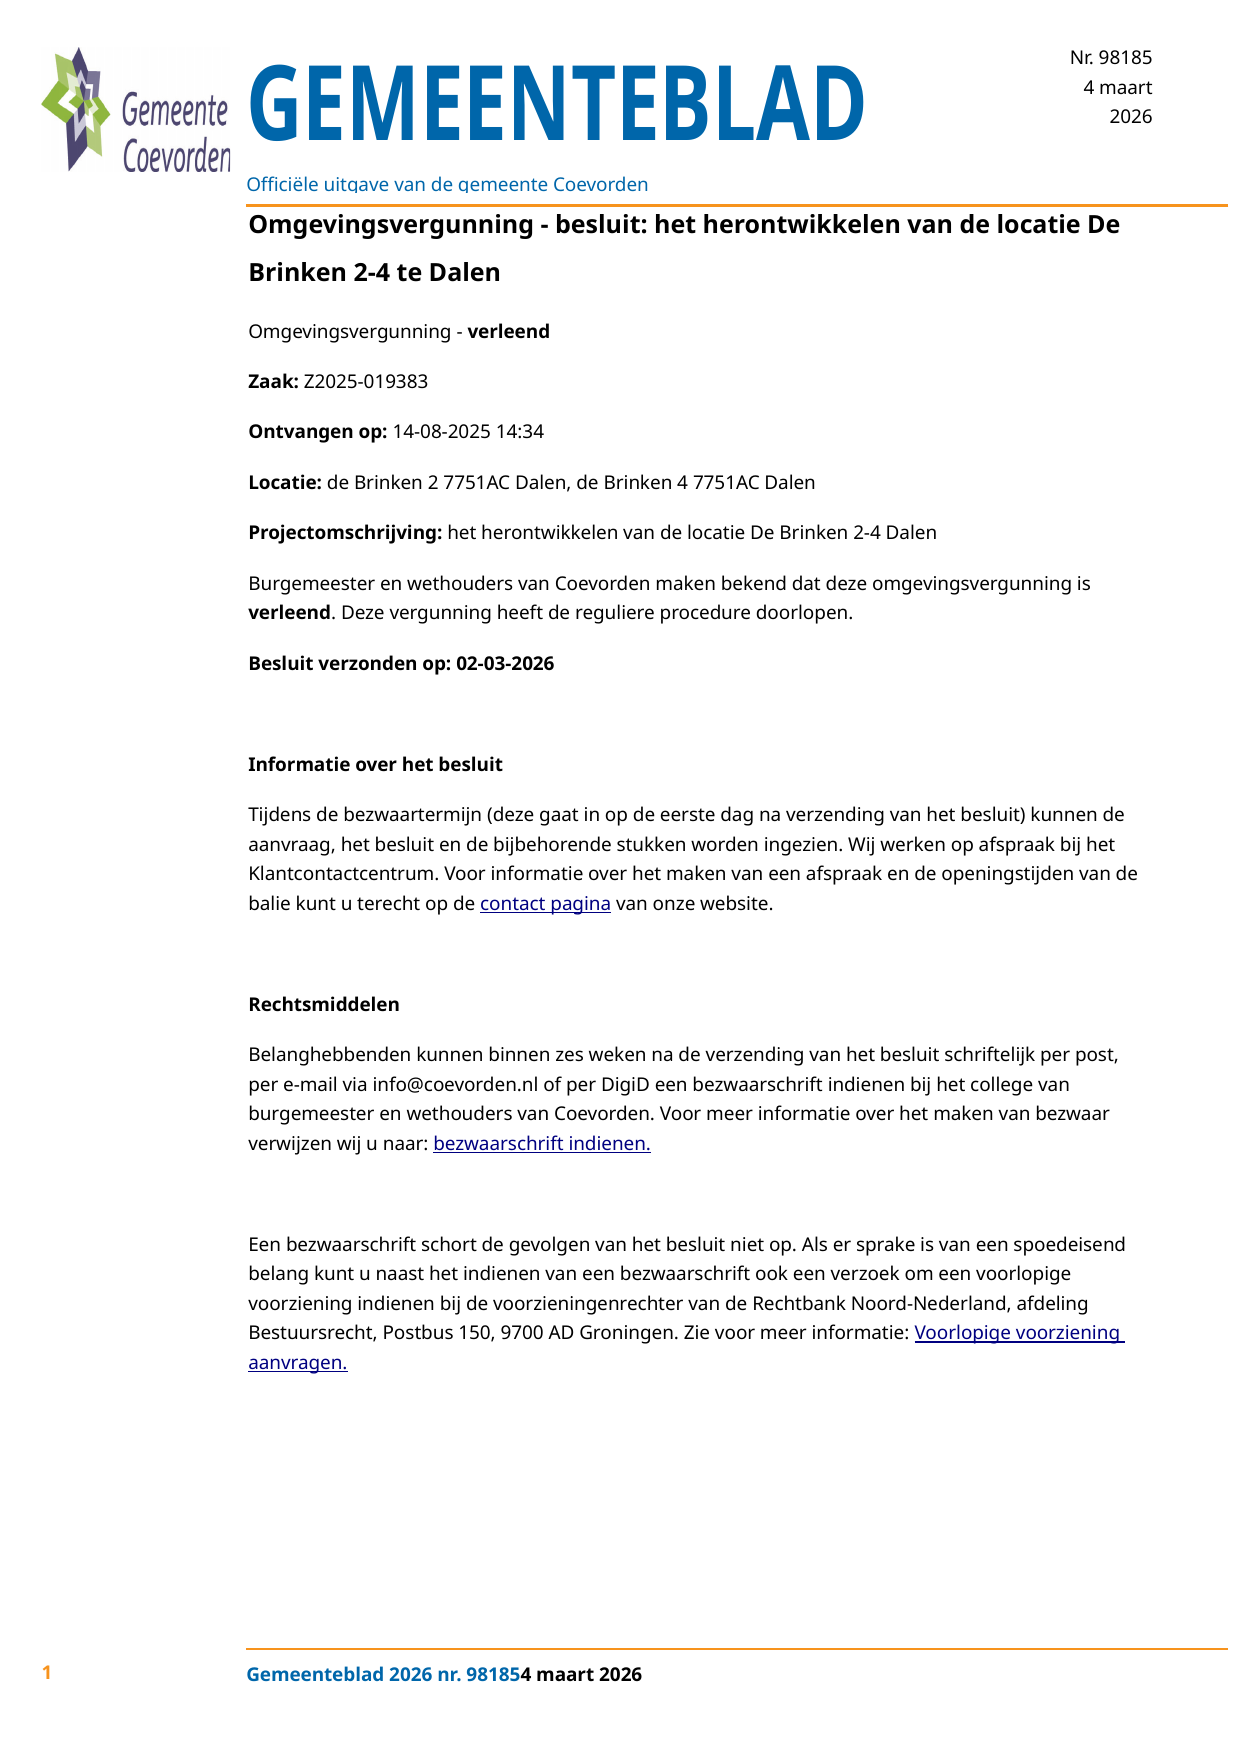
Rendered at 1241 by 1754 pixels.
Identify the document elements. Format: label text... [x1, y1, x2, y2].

picture [41, 47, 231, 172]
text Omgevingsvergunning - verleend [248, 318, 1152, 344]
text Omgevingsvergunning - besluit: het herontwikkelen van de locatie De Brinken 2-4 te Dalen [248, 207, 1152, 288]
text Ontvangen op: 14-08-2025 14:34 [248, 419, 1152, 444]
text Zaak: Z2025-019383 [248, 368, 1152, 394]
text Informatie over het besluit [248, 751, 1152, 777]
text Projectomschrijving: het herontwikkelen van de locatie De Brinken 2-4 Dalen [248, 519, 1152, 545]
text Tijdens de bezwaartermijn (deze gaat in op de eerste dag na verzending van het besluit) kunnen de aanvraag, het besluit en de bijbehorende stukken worden ingezien. Wij werken op afspraak bij het Klantcontactcentrum. Voor informatie over het maken van een afspraak en de openingstijden van de balie kunt u terecht op de contact pagina van onze website. [248, 801, 1152, 916]
text Belanghebbenden kunnen binnen zes weken na de verzending van het besluit schriftelijk per post, per e-mail via info@coevorden.nl of per DigiD een bezwaarschrift indienen bij het college van burgemeester en wethouders van Coevorden. Voor meer informatie over het maken van bezwaar verwijzen wij u naar: bezwaarschrift indienen. [248, 1041, 1152, 1156]
text Besluit verzonden op: 02-03-2026 [248, 650, 1152, 676]
text Rechtsmiddelen [248, 991, 1152, 1017]
text Burgemeester en wethouders van Coevorden maken bekend dat deze omgevingsvergunning is verleend. Deze vergunning heeft de reguliere procedure doorlopen. [248, 570, 1152, 625]
text Locatie: de Brinken 2 7751AC Dalen, de Brinken 4 7751AC Dalen [248, 469, 1152, 495]
text Een bezwaarschrift schort de gevolgen van het besluit niet op. Als er sprake is van een spoedeisend belang kunt u naast het indienen van een bezwaarschrift ook een verzoek om een voorlopige voorziening indienen bij de voorzieningenrechter van de Rechtbank Noord-Nederland, afdeling Bestuursrecht, Postbus 150, 9700 AD Groningen. Zie voor meer informatie: Voorlopige voorziening aanvragen. [248, 1231, 1152, 1375]
